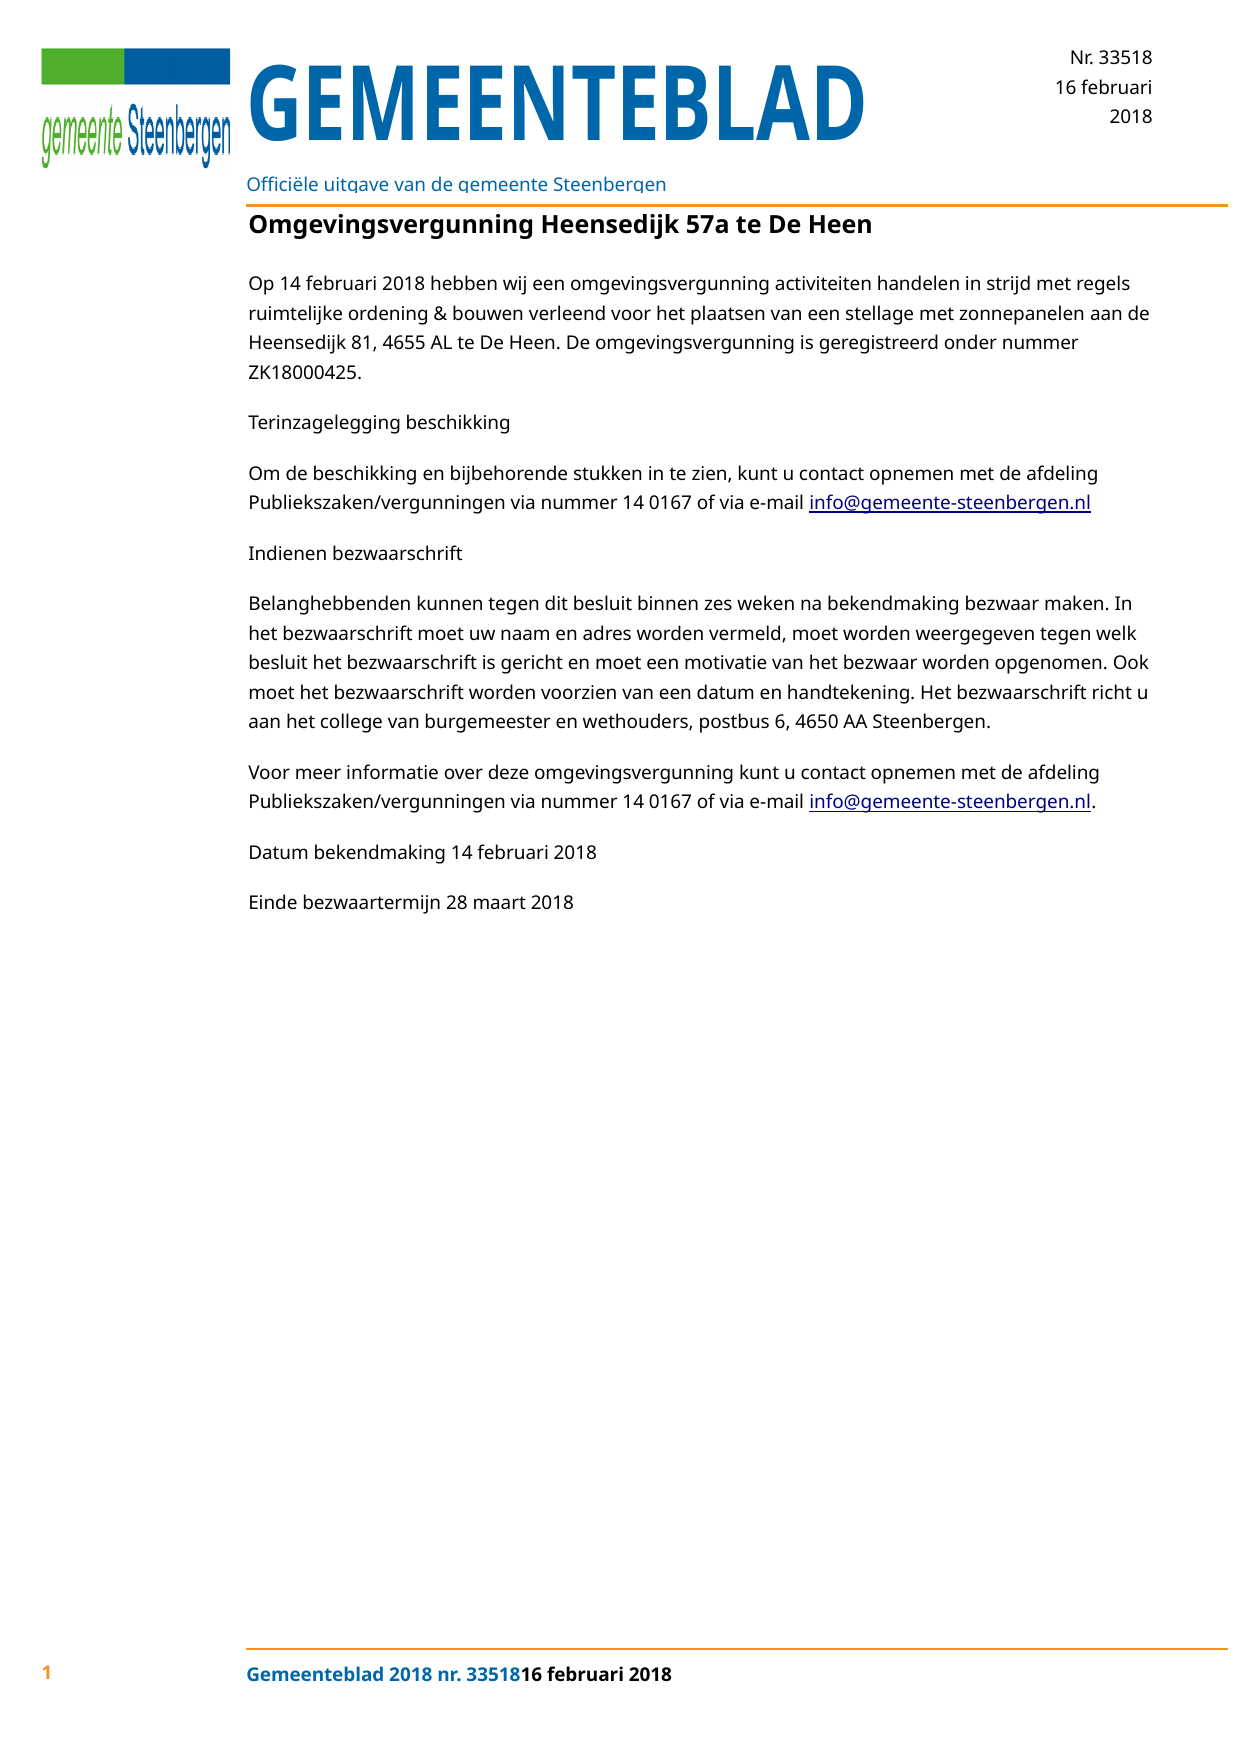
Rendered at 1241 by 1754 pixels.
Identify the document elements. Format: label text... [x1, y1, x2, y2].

text Belanghebbenden kunnen tegen dit besluit binnen zes weken na bekendmaking bezwaar maken. In het bezwaarschrift moet uw naam en adres worden vermeld, moet worden weergegeven tegen welk besluit het bezwaarschrift is gericht en moet een motivatie van het bezwaar worden opgenomen. Ook moet het bezwaarschrift worden voorzien van een datum en handtekening. Het bezwaarschrift richt u aan het college van burgemeester en wethouders, postbus 6, 4650 AA Steenbergen. [248, 590, 1152, 734]
text Voor meer informatie over deze omgevingsvergunning kunt u contact opnemen met de afdeling Publiekszaken/vergunningen via nummer 14 0167 of via e-mail info@gemeente-steenbergen.nl. [248, 759, 1152, 814]
picture [41, 47, 231, 172]
text Indienen bezwaarschrift [248, 540, 1152, 566]
text Omgevingsvergunning Heensedijk 57a te De Heen [248, 207, 1152, 241]
text Om de beschikking en bijbehorende stukken in te zien, kunt u contact opnemen met de afdeling Publiekszaken/vergunningen via nummer 14 0167 of via e-mail info@gemeente-steenbergen.nl [248, 460, 1152, 515]
text Op 14 februari 2018 hebben wij een omgevingsvergunning activiteiten handelen in strijd met regels ruimtelijke ordening & bouwen verleend voor het plaatsen van een stellage met zonnepanelen aan de Heensedijk 81, 4655 AL te De Heen. De omgevingsvergunning is geregistreerd onder nummer ZK18000425. [248, 270, 1152, 385]
text Datum bekendmaking 14 februari 2018 [248, 839, 1152, 865]
text Einde bezwaartermijn 28 maart 2018 [248, 889, 1152, 915]
text Terinzagelegging beschikking [248, 409, 1152, 435]
